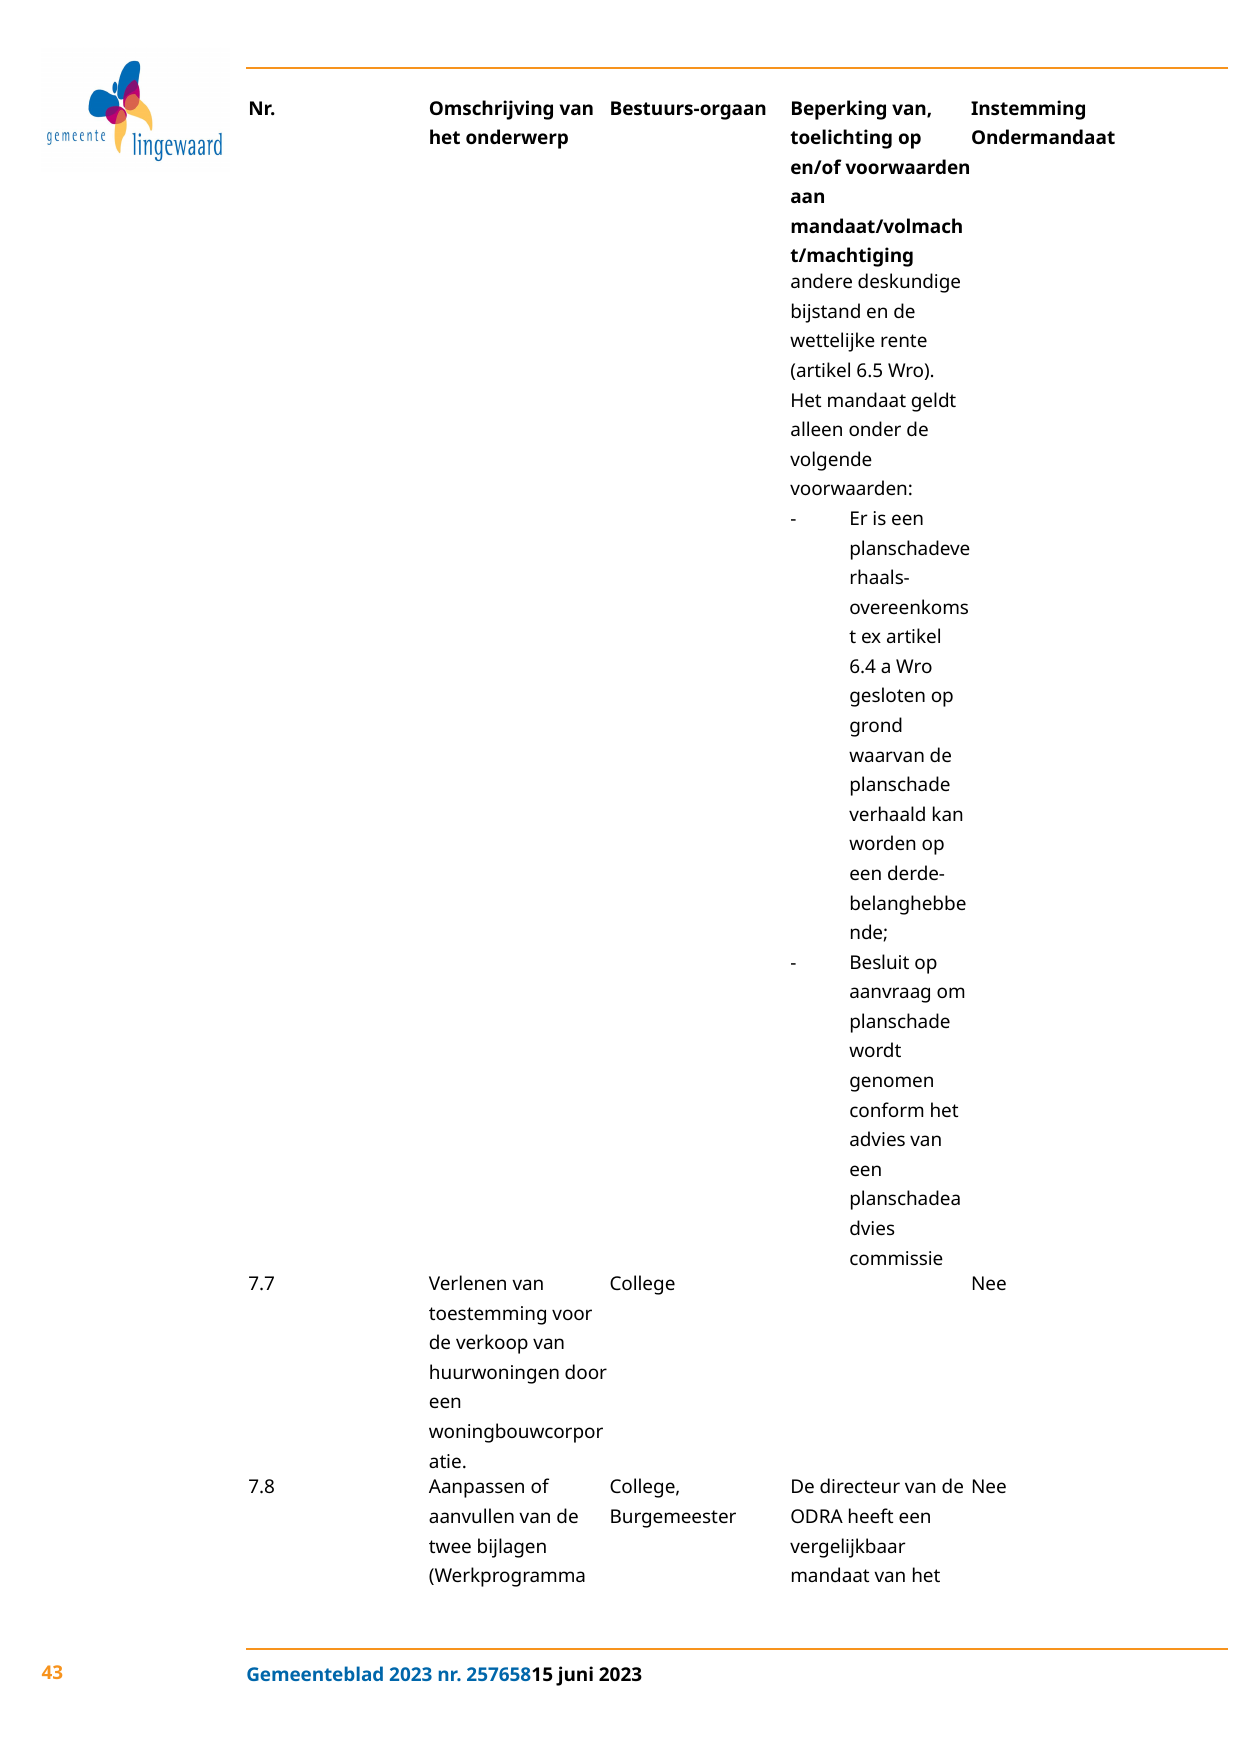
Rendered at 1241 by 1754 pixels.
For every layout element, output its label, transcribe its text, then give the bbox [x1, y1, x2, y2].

table_cell College, Burgemeester [609, 1474, 790, 1588]
table_cell [790, 1270, 971, 1474]
table_cell College [609, 1270, 790, 1474]
table_cell andere deskundige bijstand en de wettelijke rente (artikel 6.5 Wro). Het mandaat geldt alleen onder de volgende voorwaarden: Er is een planschadeverhaals- overeenkomst ex artikel 6.4 a Wro gesloten op grond waarvan de planschade verhaald kan worden op een derde-belanghebbende; Besluit op aanvraag om planschade wordt genomen conform het advies van een planschadeadvies commissie [790, 269, 971, 1270]
table_header Beperking van, toelichting op en/of voorwaarden aan mandaat/volmacht/machtiging [790, 95, 971, 268]
table_header Instemming Ondermandaat [971, 95, 1152, 268]
table_cell Verlenen van toestemming voor de verkoop van huurwoningen door een woningbouwcorporatie. [429, 1270, 609, 1474]
table_cell [609, 269, 790, 1270]
table_cell 7.7 [248, 1270, 429, 1474]
table_cell Nee [971, 1474, 1152, 1588]
table_cell 7.8 [248, 1474, 429, 1588]
table_cell [429, 269, 609, 1270]
table_cell De directeur van de ODRA heeft een vergelijkbaar mandaat van het [790, 1474, 971, 1588]
table_cell [971, 269, 1152, 1270]
table_header Omschrijving van het onderwerp [429, 95, 609, 268]
table_cell Aanpassen of aanvullen van de twee bijlagen (Werkprogramma [429, 1474, 609, 1588]
table_cell [248, 269, 429, 1270]
table_header Nr. [248, 95, 429, 268]
table_header Bestuurs-orgaan [609, 95, 790, 268]
picture [41, 47, 231, 172]
table_cell Nee [971, 1270, 1152, 1474]
